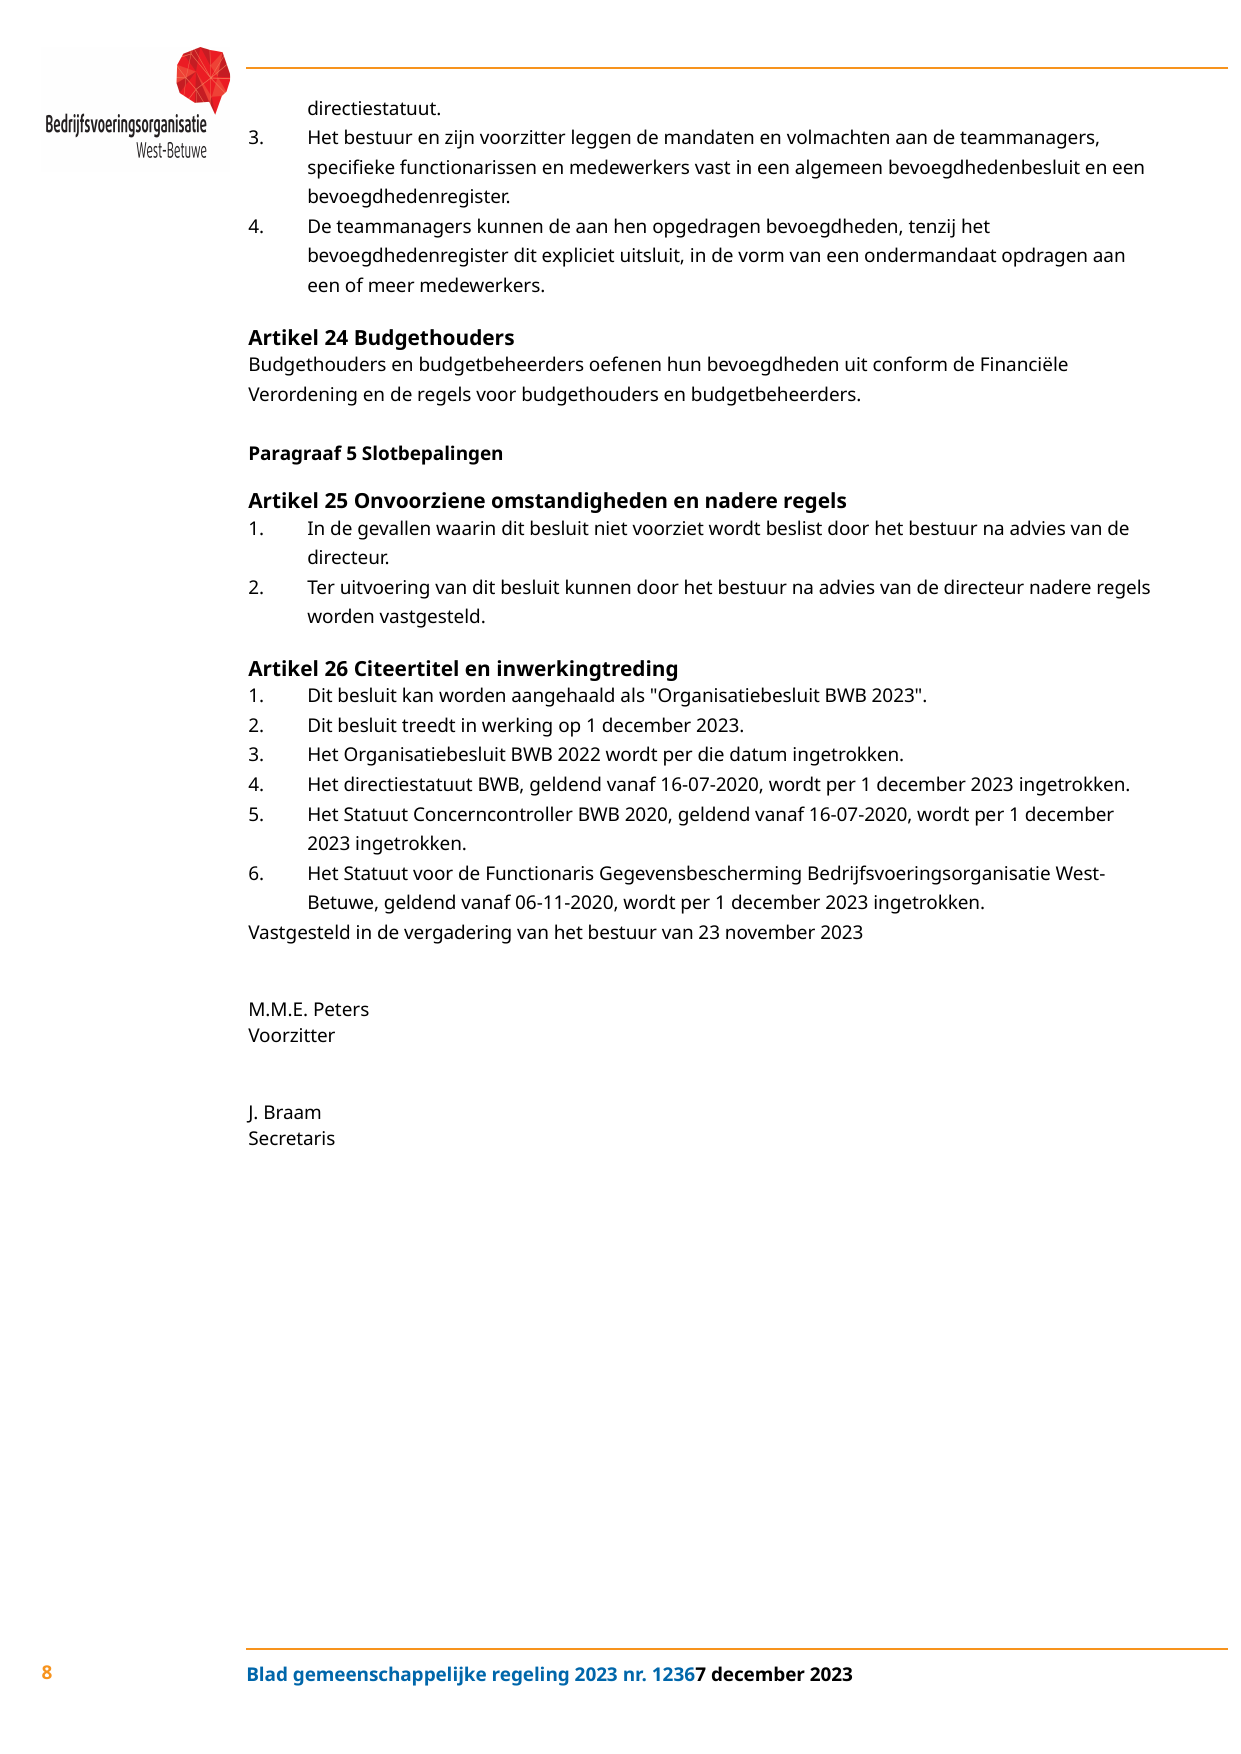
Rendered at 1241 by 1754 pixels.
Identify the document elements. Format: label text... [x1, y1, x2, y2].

list Het Statuut voor de Functionaris Gegevensbescherming Bedrijfsvoeringsorganisatie West-Betuwe, geldend vanaf 06-11-2020, wordt per 1 december 2023 ingetrokken. [248, 860, 1152, 915]
text M.M.E. Peters [248, 996, 1152, 1022]
list Het Organisatiebesluit BWB 2022 wordt per die datum ingetrokken. [248, 742, 1152, 767]
text Voorzitter [248, 1022, 1152, 1048]
text Artikel 25 Onvoorziene omstandigheden en nadere regels [248, 486, 1152, 515]
list Het bestuur en zijn voorzitter leggen de mandaten en volmachten aan de teammanagers, specifieke functionarissen en medewerkers vast in een algemeen bevoegdhedenbesluit en een bevoegdhedenregister. [248, 124, 1152, 209]
list Het Statuut Concerncontroller BWB 2020, geldend vanaf 16-07-2020, wordt per 1 december 2023 ingetrokken. [248, 801, 1152, 856]
text J. Braam [248, 1099, 1152, 1125]
list Dit besluit treedt in werking op 1 december 2023. [248, 712, 1152, 738]
text Budgethouders en budgetbeheerders oefenen hun bevoegdheden uit conform de Financiële Verordening en de regels voor budgethouders en budgetbeheerders. [248, 351, 1152, 406]
text Secretaris [248, 1125, 1152, 1151]
text Vastgesteld in de vergadering van het bestuur van 23 november 2023 [248, 919, 1152, 945]
list Dit besluit kan worden aangehaald als "Organisatiebesluit BWB 2023". [248, 682, 1152, 708]
list In de gevallen waarin dit besluit niet voorziet wordt beslist door het bestuur na advies van de directeur. [248, 515, 1152, 570]
list directiestatuut. [248, 95, 1152, 121]
list Ter uitvoering van dit besluit kunnen door het bestuur na advies van de directeur nadere regels worden vastgesteld. [248, 574, 1152, 629]
picture [41, 47, 231, 172]
list De teammanagers kunnen de aan hen opgedragen bevoegdheden, tenzij het bevoegdhedenregister dit expliciet uitsluit, in de vorm van een ondermandaat opdragen aan een of meer medewerkers. [248, 213, 1152, 298]
text Artikel 26 Citeertitel en inwerkingtreding [248, 654, 1152, 682]
text Artikel 24 Budgethouders [248, 323, 1152, 351]
list Het directiestatuut BWB, geldend vanaf 16-07-2020, wordt per 1 december 2023 ingetrokken. [248, 771, 1152, 797]
text Paragraaf 5 Slotbepalingen [248, 440, 1152, 466]
